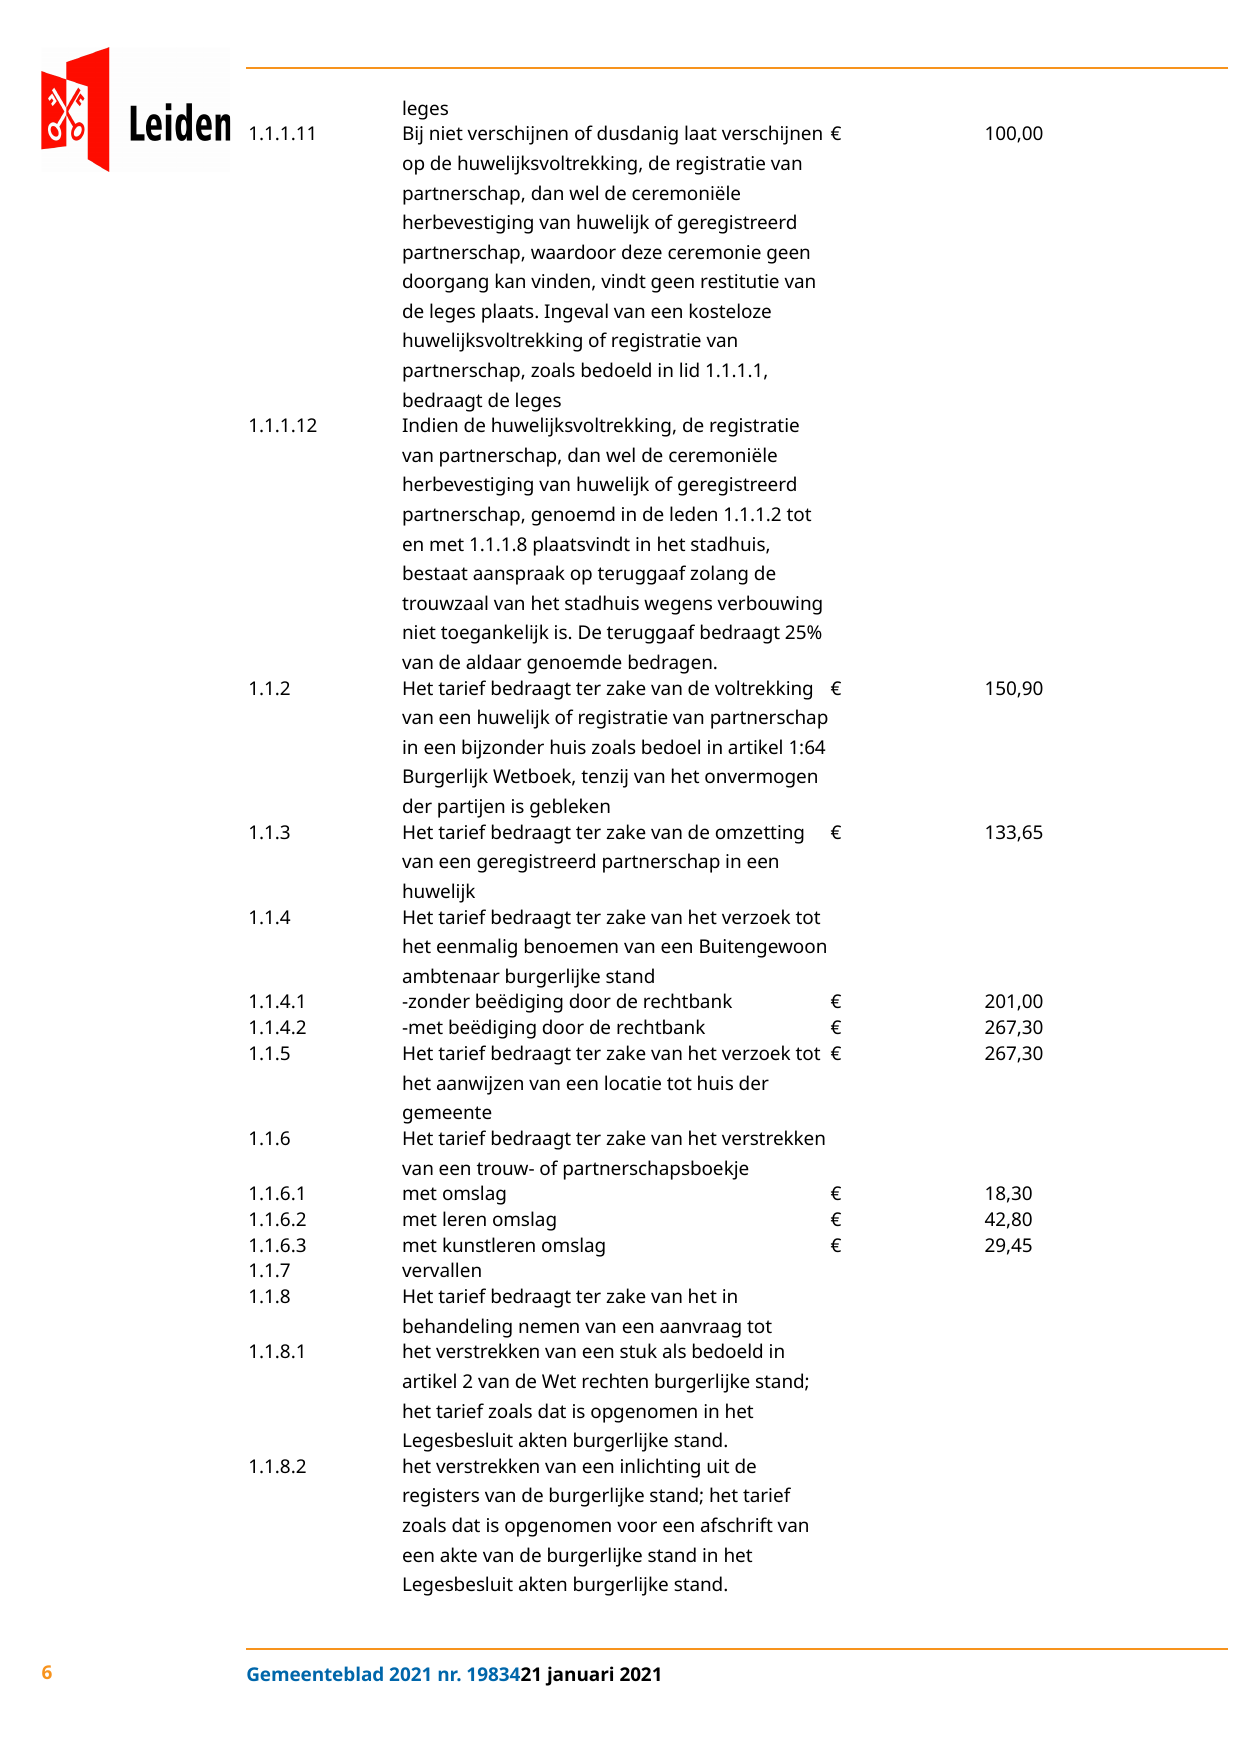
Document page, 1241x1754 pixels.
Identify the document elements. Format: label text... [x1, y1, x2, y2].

picture [41, 47, 231, 172]
table_cell 100,00 [984, 121, 1152, 412]
table_cell leges [402, 95, 830, 121]
table_cell 1.1.5 [248, 1040, 402, 1125]
table_cell Indien de huwelijksvoltrekking, de registratie van partnerschap, dan wel de ceremoniële herbevestiging van huwelijk of geregistreerd partnerschap, genoemd in de leden 1.1.1.2 tot en met 1.1.1.8 plaatsvindt in het stadhuis, bestaat aanspraak op teruggaaf zolang de trouwzaal van het stadhuis wegens verbouwing niet toegankelijk is. De teruggaaf bedraagt 25% van de aldaar genoemde bedragen. [402, 413, 830, 675]
table_cell [248, 95, 402, 121]
table_cell 1.1.6.3 [248, 1232, 402, 1258]
table_cell het verstrekken van een stuk als bedoeld in artikel 2 van de Wet rechten burgerlijke stand; het tarief zoals dat is opgenomen in het Legesbesluit akten burgerlijke stand. [402, 1339, 830, 1453]
table_cell [830, 413, 984, 675]
table_cell 133,65 [984, 819, 1152, 904]
table_cell 1.1.7 [248, 1258, 402, 1283]
table_cell vervallen [402, 1258, 830, 1283]
table_cell 1.1.1.12 [248, 413, 402, 675]
table_cell € [830, 1232, 984, 1258]
table_cell 1.1.8 [248, 1283, 402, 1339]
table_cell 1.1.6.1 [248, 1180, 402, 1206]
table_cell [830, 95, 984, 121]
table_cell [984, 1258, 1152, 1283]
table_cell [830, 904, 984, 989]
table_cell 1.1.6 [248, 1125, 402, 1180]
table_cell [830, 1283, 984, 1339]
table_cell Het tarief bedraagt ter zake van het in behandeling nemen van een aanvraag tot [402, 1283, 830, 1339]
table_cell € [830, 675, 984, 819]
table_cell € [830, 989, 984, 1014]
table_cell 1.1.8.1 [248, 1339, 402, 1453]
table_cell € [830, 121, 984, 412]
table_cell [830, 1258, 984, 1283]
table_cell 1.1.8.2 [248, 1453, 402, 1597]
table_cell Het tarief bedraagt ter zake van het verzoek tot het aanwijzen van een locatie tot huis der gemeente [402, 1040, 830, 1125]
table_cell 1.1.4.1 [248, 989, 402, 1014]
table_cell € [830, 1015, 984, 1040]
table_cell het verstrekken van een inlichting uit de registers van de burgerlijke stand; het tarief zoals dat is opgenomen voor een afschrift van een akte van de burgerlijke stand in het Legesbesluit akten burgerlijke stand. [402, 1453, 830, 1597]
table_cell 29,45 [984, 1232, 1152, 1258]
table_cell 1.1.2 [248, 675, 402, 819]
table_cell [984, 1283, 1152, 1339]
table_cell € [830, 1206, 984, 1232]
table_cell 1.1.4.2 [248, 1015, 402, 1040]
table_cell 150,90 [984, 675, 1152, 819]
table_cell 267,30 [984, 1040, 1152, 1125]
table_cell [984, 904, 1152, 989]
table_cell [984, 1339, 1152, 1453]
table_cell [984, 1125, 1152, 1180]
table_cell 1.1.4 [248, 904, 402, 989]
table_cell Het tarief bedraagt ter zake van het verzoek tot het eenmalig benoemen van een Buitengewoon ambtenaar burgerlijke stand [402, 904, 830, 989]
table_cell [984, 95, 1152, 121]
table_cell Bij niet verschijnen of dusdanig laat verschijnen op de huwelijksvoltrekking, de registratie van partnerschap, dan wel de ceremoniële herbevestiging van huwelijk of geregistreerd partnerschap, waardoor deze ceremonie geen doorgang kan vinden, vindt geen restitutie van de leges plaats. Ingeval van een kosteloze huwelijksvoltrekking of registratie van partnerschap, zoals bedoeld in lid 1.1.1.1, bedraagt de leges [402, 121, 830, 412]
table_cell -zonder beëdiging door de rechtbank [402, 989, 830, 1014]
table_cell -met beëdiging door de rechtbank [402, 1015, 830, 1040]
table_cell 1.1.1.11 [248, 121, 402, 412]
table_cell [830, 1453, 984, 1597]
table_cell € [830, 819, 984, 904]
table_cell 42,80 [984, 1206, 1152, 1232]
table_cell 201,00 [984, 989, 1152, 1014]
table_cell met leren omslag [402, 1206, 830, 1232]
table_cell Het tarief bedraagt ter zake van de omzetting van een geregistreerd partnerschap in een huwelijk [402, 819, 830, 904]
table_cell € [830, 1040, 984, 1125]
table_cell met kunstleren omslag [402, 1232, 830, 1258]
table_cell [984, 413, 1152, 675]
table_cell [830, 1125, 984, 1180]
table_cell met omslag [402, 1180, 830, 1206]
table_cell [830, 1339, 984, 1453]
table_cell 1.1.6.2 [248, 1206, 402, 1232]
table_cell Het tarief bedraagt ter zake van de voltrekking van een huwelijk of registratie van partnerschap in een bijzonder huis zoals bedoel in artikel 1:64 Burgerlijk Wetboek, tenzij van het onvermogen der partijen is gebleken [402, 675, 830, 819]
table_cell [984, 1453, 1152, 1597]
table_cell 18,30 [984, 1180, 1152, 1206]
table_cell 1.1.3 [248, 819, 402, 904]
table_cell 267,30 [984, 1015, 1152, 1040]
table_cell Het tarief bedraagt ter zake van het verstrekken van een trouw- of partnerschapsboekje [402, 1125, 830, 1180]
table_cell € [830, 1180, 984, 1206]
